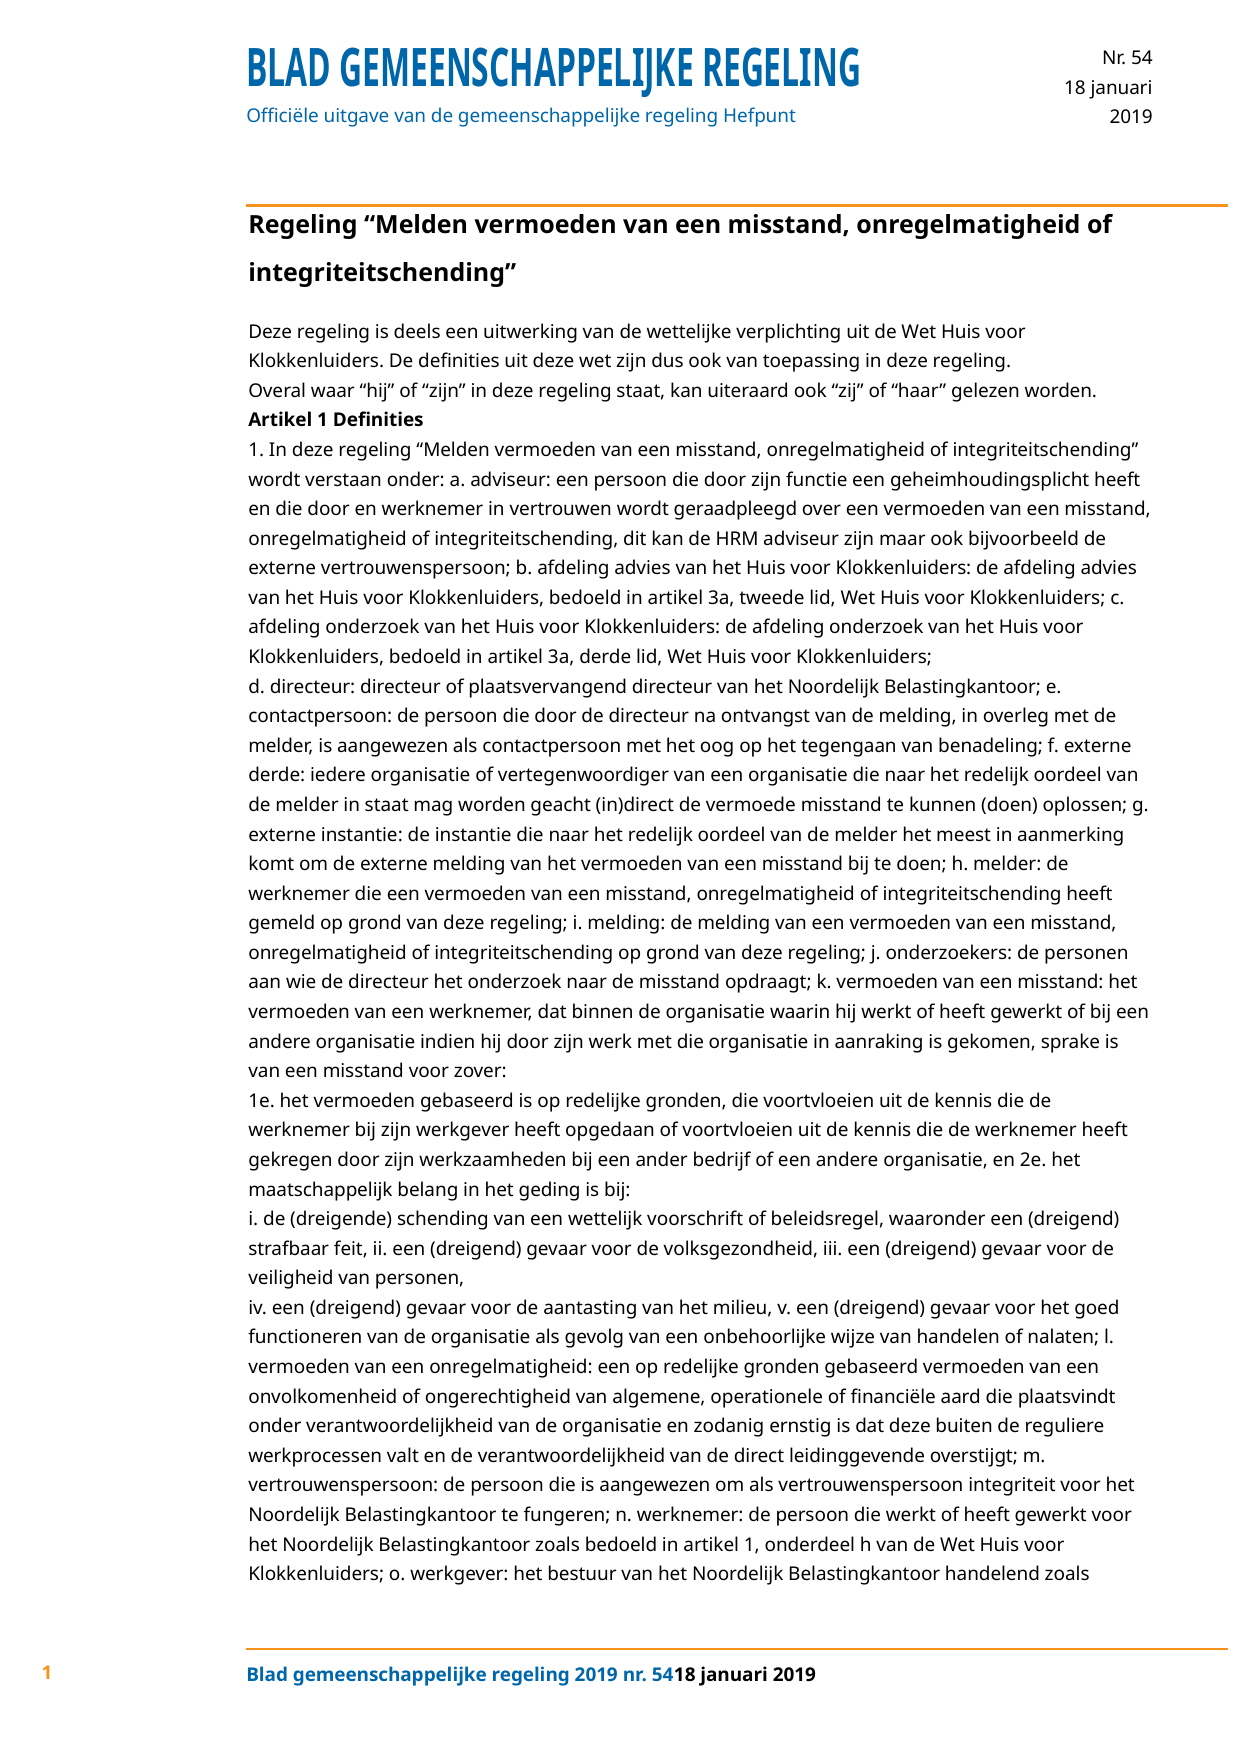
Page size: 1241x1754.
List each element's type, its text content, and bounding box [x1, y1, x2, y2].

text 1e. het vermoeden gebaseerd is op redelijke gronden, die voortvloeien uit de kennis die de werknemer bij zijn werkgever heeft opgedaan of voortvloeien uit de kennis die de werknemer heeft gekregen door zijn werkzaamheden bij een ander bedrijf of een andere organisatie, en 2e. het maatschappelijk belang in het geding is bij: [248, 1087, 1152, 1202]
text Artikel 1 Definities [248, 407, 1152, 432]
text Overal waar “hij” of “zijn” in deze regeling staat, kan uiteraard ook “zij” of “haar” gelezen worden. [248, 377, 1152, 403]
picture [41, 47, 231, 172]
text i. de (dreigende) schending van een wettelijk voorschrift of beleidsregel, waaronder een (dreigend) strafbaar feit, ii. een (dreigend) gevaar voor de volksgezondheid, iii. een (dreigend) gevaar voor de veiligheid van personen, [248, 1205, 1152, 1290]
text 1. In deze regeling “Melden vermoeden van een misstand, onregelmatigheid of integriteitschending” wordt verstaan onder: a. adviseur: een persoon die door zijn functie een geheimhoudingsplicht heeft en die door en werknemer in vertrouwen wordt geraadpleegd over een vermoeden van een misstand, onregelmatigheid of integriteitschending, dit kan de HRM adviseur zijn maar ook bijvoorbeeld de externe vertrouwenspersoon; b. afdeling advies van het Huis voor Klokkenluiders: de afdeling advies van het Huis voor Klokkenluiders, bedoeld in artikel 3a, tweede lid, Wet Huis voor Klokkenluiders; c. afdeling onderzoek van het Huis voor Klokkenluiders: de afdeling onderzoek van het Huis voor Klokkenluiders, bedoeld in artikel 3a, derde lid, Wet Huis voor Klokkenluiders; [248, 436, 1152, 669]
text iv. een (dreigend) gevaar voor de aantasting van het milieu, v. een (dreigend) gevaar voor het goed functioneren van de organisatie als gevolg van een onbehoorlijke wijze van handelen of nalaten; l. vermoeden van een onregelmatigheid: een op redelijke gronden gebaseerd vermoeden van een onvolkomenheid of ongerechtigheid van algemene, operationele of financiële aard die plaatsvindt onder verantwoordelijkheid van de organisatie en zodanig ernstig is dat deze buiten de reguliere werkprocessen valt en de verantwoordelijkheid van de direct leidinggevende overstijgt; m. vertrouwenspersoon: de persoon die is aangewezen om als vertrouwenspersoon integriteit voor het Noordelijk Belastingkantoor te fungeren; n. werknemer: de persoon die werkt of heeft gewerkt voor het Noordelijk Belastingkantoor zoals bedoeld in artikel 1, onderdeel h van de Wet Huis voor Klokkenluiders; o. werkgever: het bestuur van het Noordelijk Belastingkantoor handelend zoals [248, 1294, 1152, 1586]
text Regeling “Melden vermoeden van een misstand, onregelmatigheid of integriteitschending” [248, 207, 1152, 288]
text d. directeur: directeur of plaatsvervangend directeur van het Noordelijk Belastingkantoor; e. contactpersoon: de persoon die door de directeur na ontvangst van de melding, in overleg met de melder, is aangewezen als contactpersoon met het oog op het tegengaan van benadeling; f. externe derde: iedere organisatie of vertegenwoordiger van een organisatie die naar het redelijk oordeel van de melder in staat mag worden geacht (in)direct de vermoede misstand te kunnen (doen) oplossen; g. externe instantie: de instantie die naar het redelijk oordeel van de melder het meest in aanmerking komt om de externe melding van het vermoeden van een misstand bij te doen; h. melder: de werknemer die een vermoeden van een misstand, onregelmatigheid of integriteitschending heeft gemeld op grond van deze regeling; i. melding: de melding van een vermoeden van een misstand, onregelmatigheid of integriteitschending op grond van deze regeling; j. onderzoekers: de personen aan wie de directeur het onderzoek naar de misstand opdraagt; k. vermoeden van een misstand: het vermoeden van een werknemer, dat binnen de organisatie waarin hij werkt of heeft gewerkt of bij een andere organisatie indien hij door zijn werk met die organisatie in aanraking is gekomen, sprake is van een misstand voor zover: [248, 673, 1152, 1083]
text Deze regeling is deels een uitwerking van de wettelijke verplichting uit de Wet Huis voor Klokkenluiders. De definities uit deze wet zijn dus ook van toepassing in deze regeling. [248, 318, 1152, 373]
